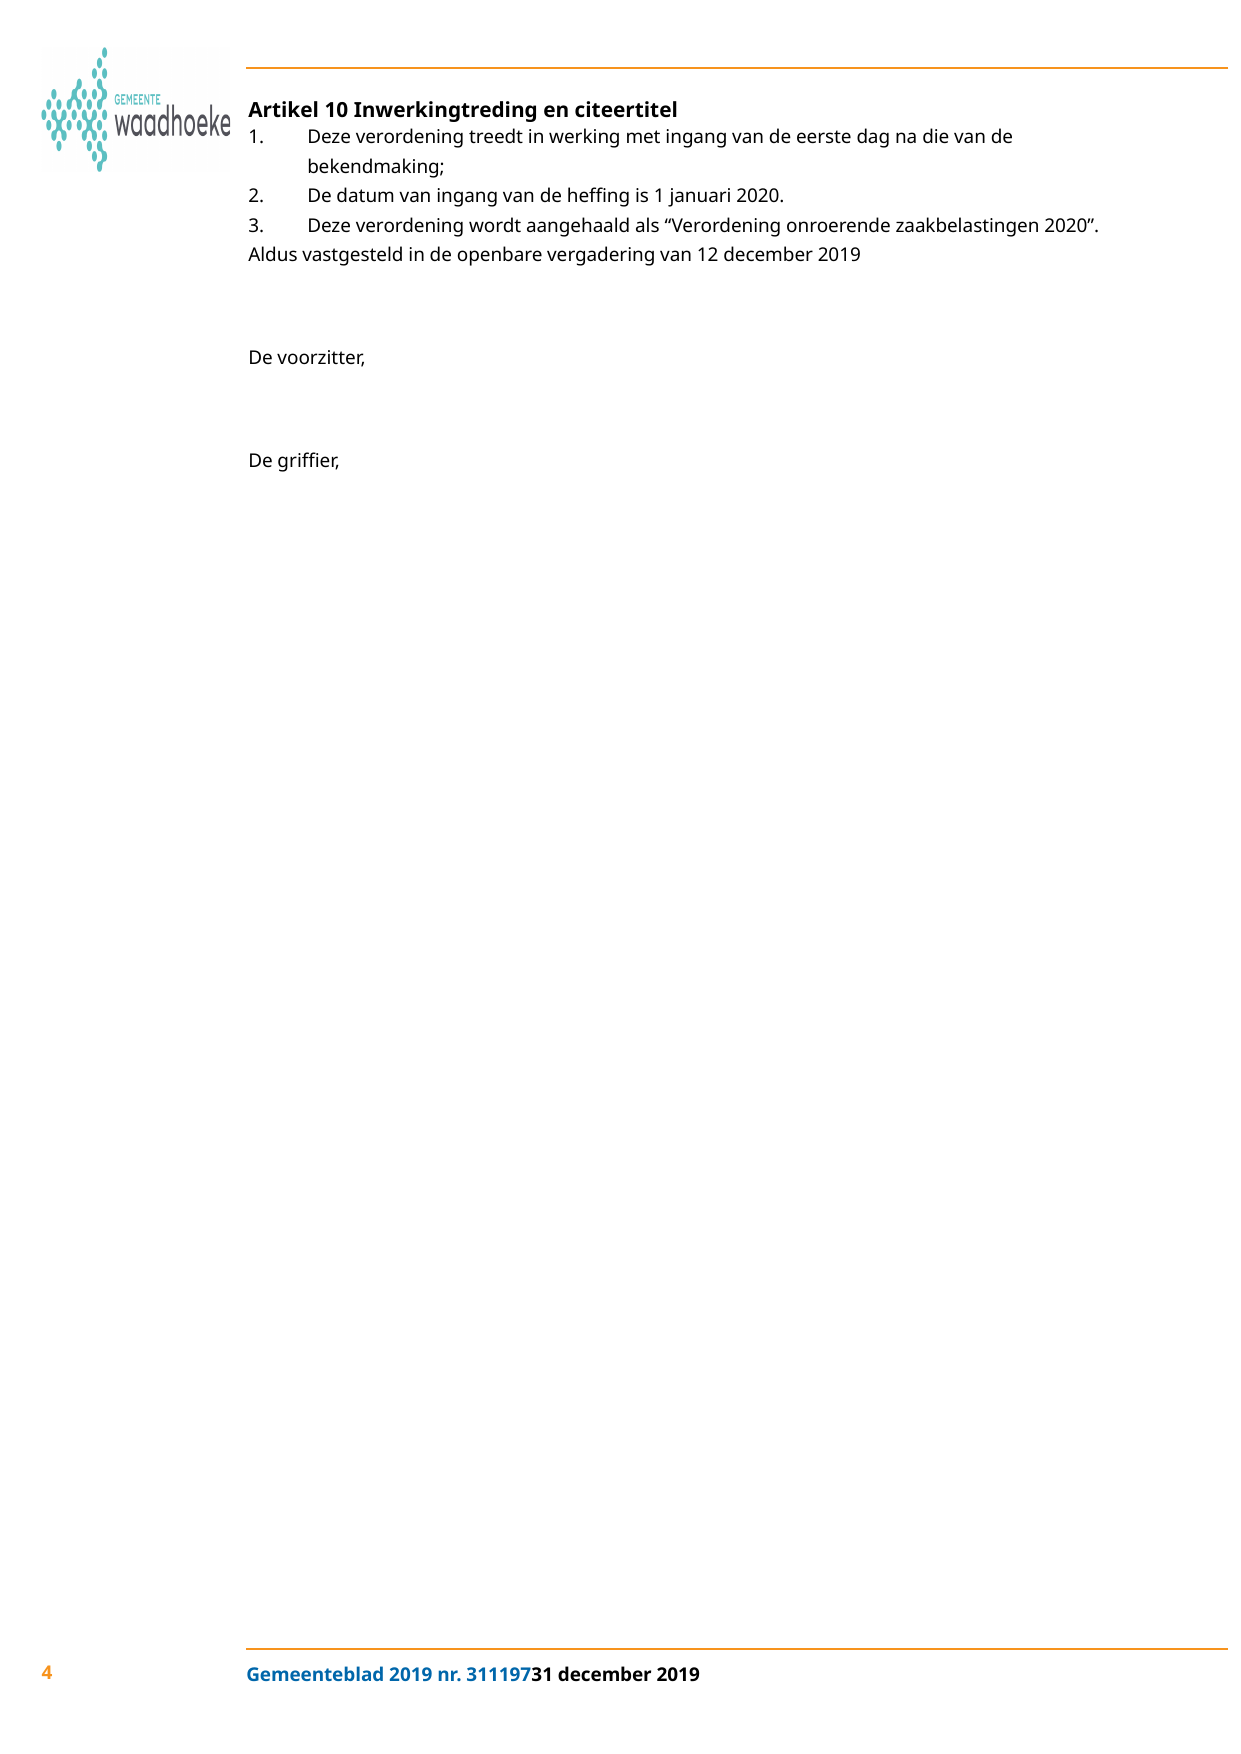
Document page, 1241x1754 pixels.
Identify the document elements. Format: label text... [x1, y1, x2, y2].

list Deze verordening wordt aangehaald als “Verordening onroerende zaakbelastingen 2020”. [248, 212, 1152, 238]
text De griffier, [248, 447, 1152, 473]
text Artikel 10 Inwerkingtreding en citeertitel [248, 95, 1152, 123]
picture [41, 47, 231, 172]
list Deze verordening treedt in werking met ingang van de eerste dag na die van de bekendmaking; [248, 123, 1152, 178]
text De voorzitter, [248, 344, 1152, 370]
list De datum van ingang van de heffing is 1 januari 2020. [248, 182, 1152, 208]
text Aldus vastgesteld in de openbare vergadering van 12 december 2019 [248, 242, 1152, 267]
